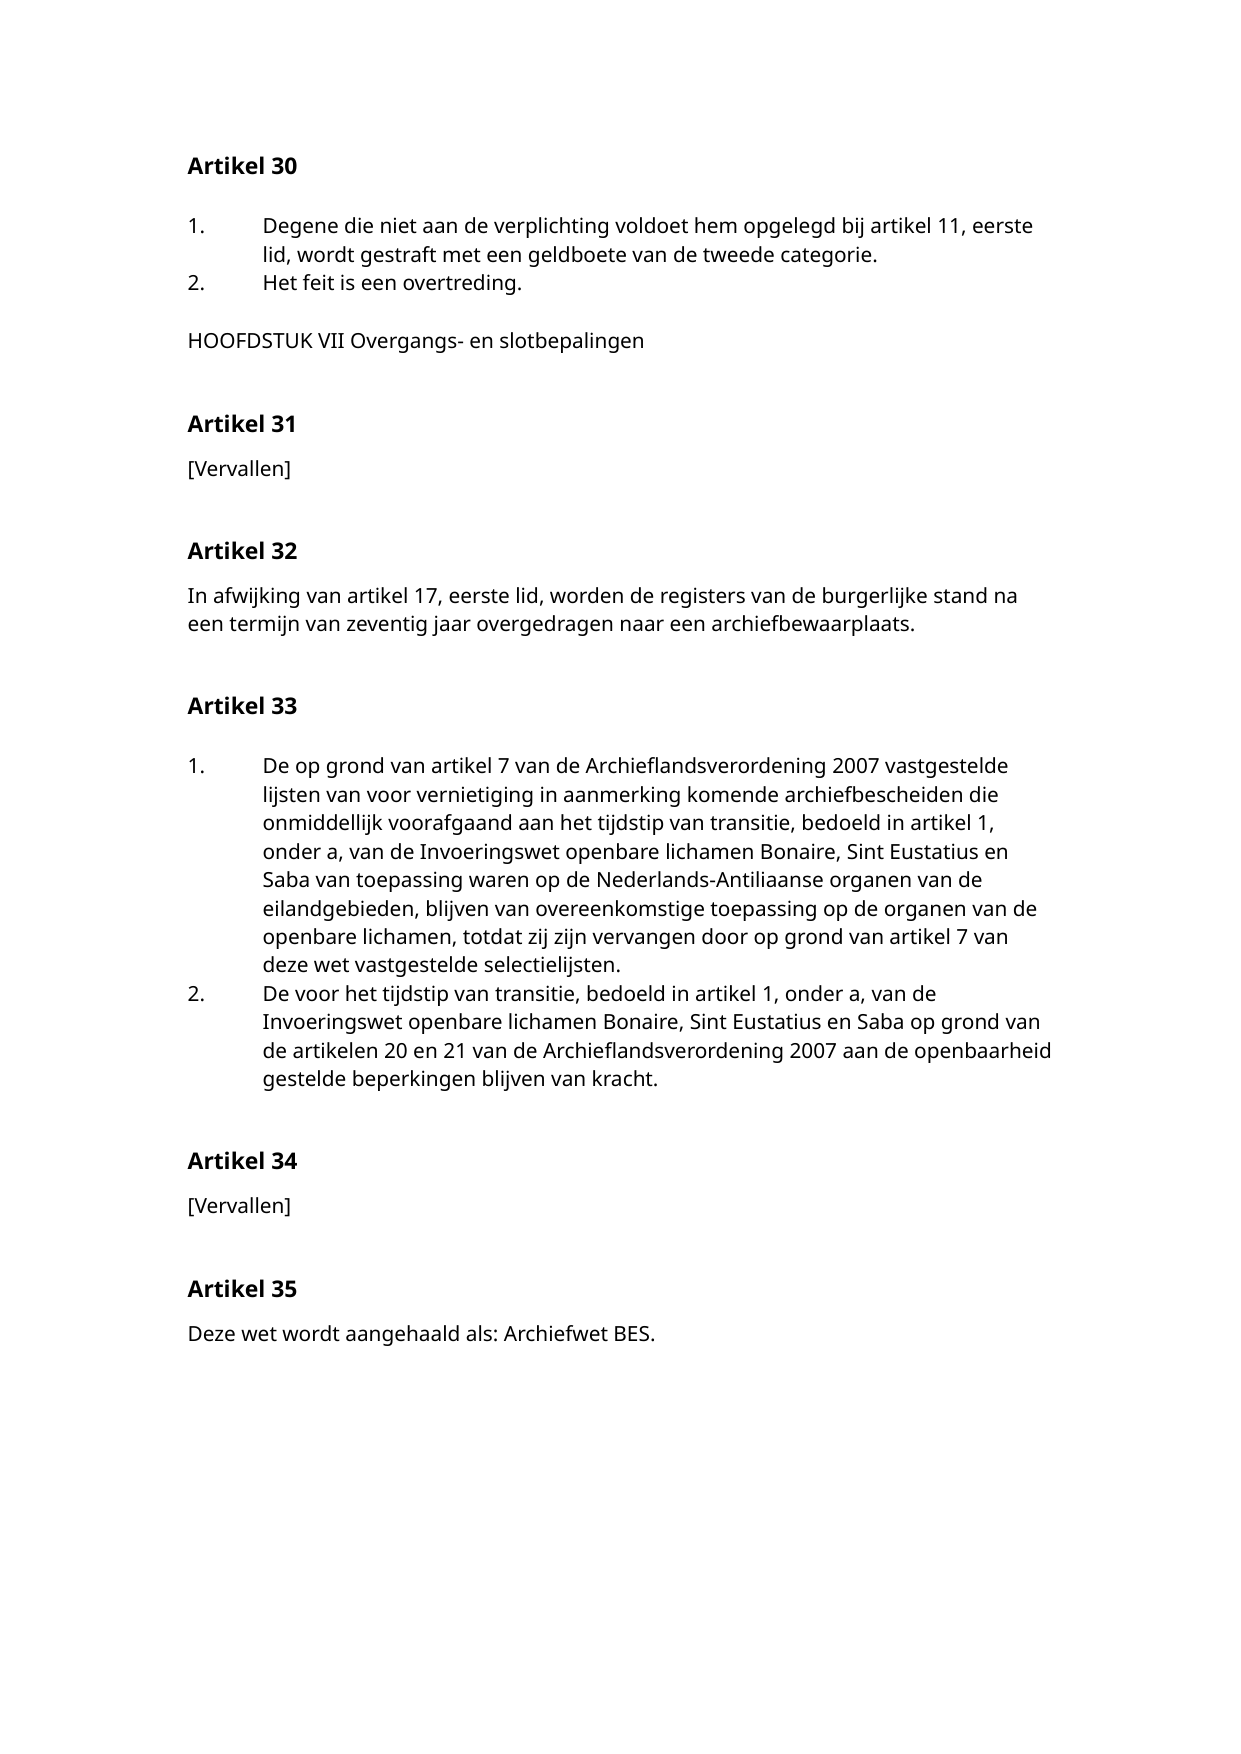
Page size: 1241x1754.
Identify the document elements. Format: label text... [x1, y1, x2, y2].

subtitle Artikel 32 [187, 535, 1053, 566]
subtitle HOOFDSTUK VII Overgangs- en slotbepalingen [187, 327, 1053, 355]
text [Vervallen] [187, 454, 1053, 482]
subtitle Artikel 33 [187, 690, 1053, 722]
list Het feit is een overtreding. [187, 268, 1053, 297]
text Deze wet wordt aangehaald als: Archiefwet BES. [187, 1319, 1053, 1347]
list De op grond van artikel 7 van de Archieflandsverordening 2007 vastgestelde lijsten van voor vernietiging in aanmerking komende archiefbescheiden die onmiddellijk voorafgaand aan het tijdstip van transitie, bedoeld in artikel 1, onder a, van de Invoeringswet openbare lichamen Bonaire, Sint Eustatius en Saba van toepassing waren op de Nederlands-Antiliaanse organen van de eilandgebieden, blijven van overeenkomstige toepassing op de organen van de openbare lichamen, totdat zij zijn vervangen door op grond van artikel 7 van deze wet vastgestelde selectielijsten. [187, 752, 1053, 979]
list Degene die niet aan de verplichting voldoet hem opgelegd bij artikel 11, eerste lid, wordt gestraft met een geldboete van de tweede categorie. [187, 211, 1053, 268]
subtitle Artikel 34 [187, 1145, 1053, 1177]
subtitle Artikel 35 [187, 1272, 1053, 1304]
text [Vervallen] [187, 1192, 1053, 1220]
subtitle Artikel 30 [187, 150, 1053, 181]
list De voor het tijdstip van transitie, bedoeld in artikel 1, onder a, van de Invoeringswet openbare lichamen Bonaire, Sint Eustatius en Saba op grond van de artikelen 20 en 21 van de Archieflandsverordening 2007 aan de openbaarheid gestelde beperkingen blijven van kracht. [187, 979, 1053, 1093]
subtitle Artikel 31 [187, 407, 1053, 439]
text In afwijking van artikel 17, eerste lid, worden de registers van de burgerlijke stand na een termijn van zeventig jaar overgedragen naar een archiefbewaarplaats. [187, 581, 1053, 638]
